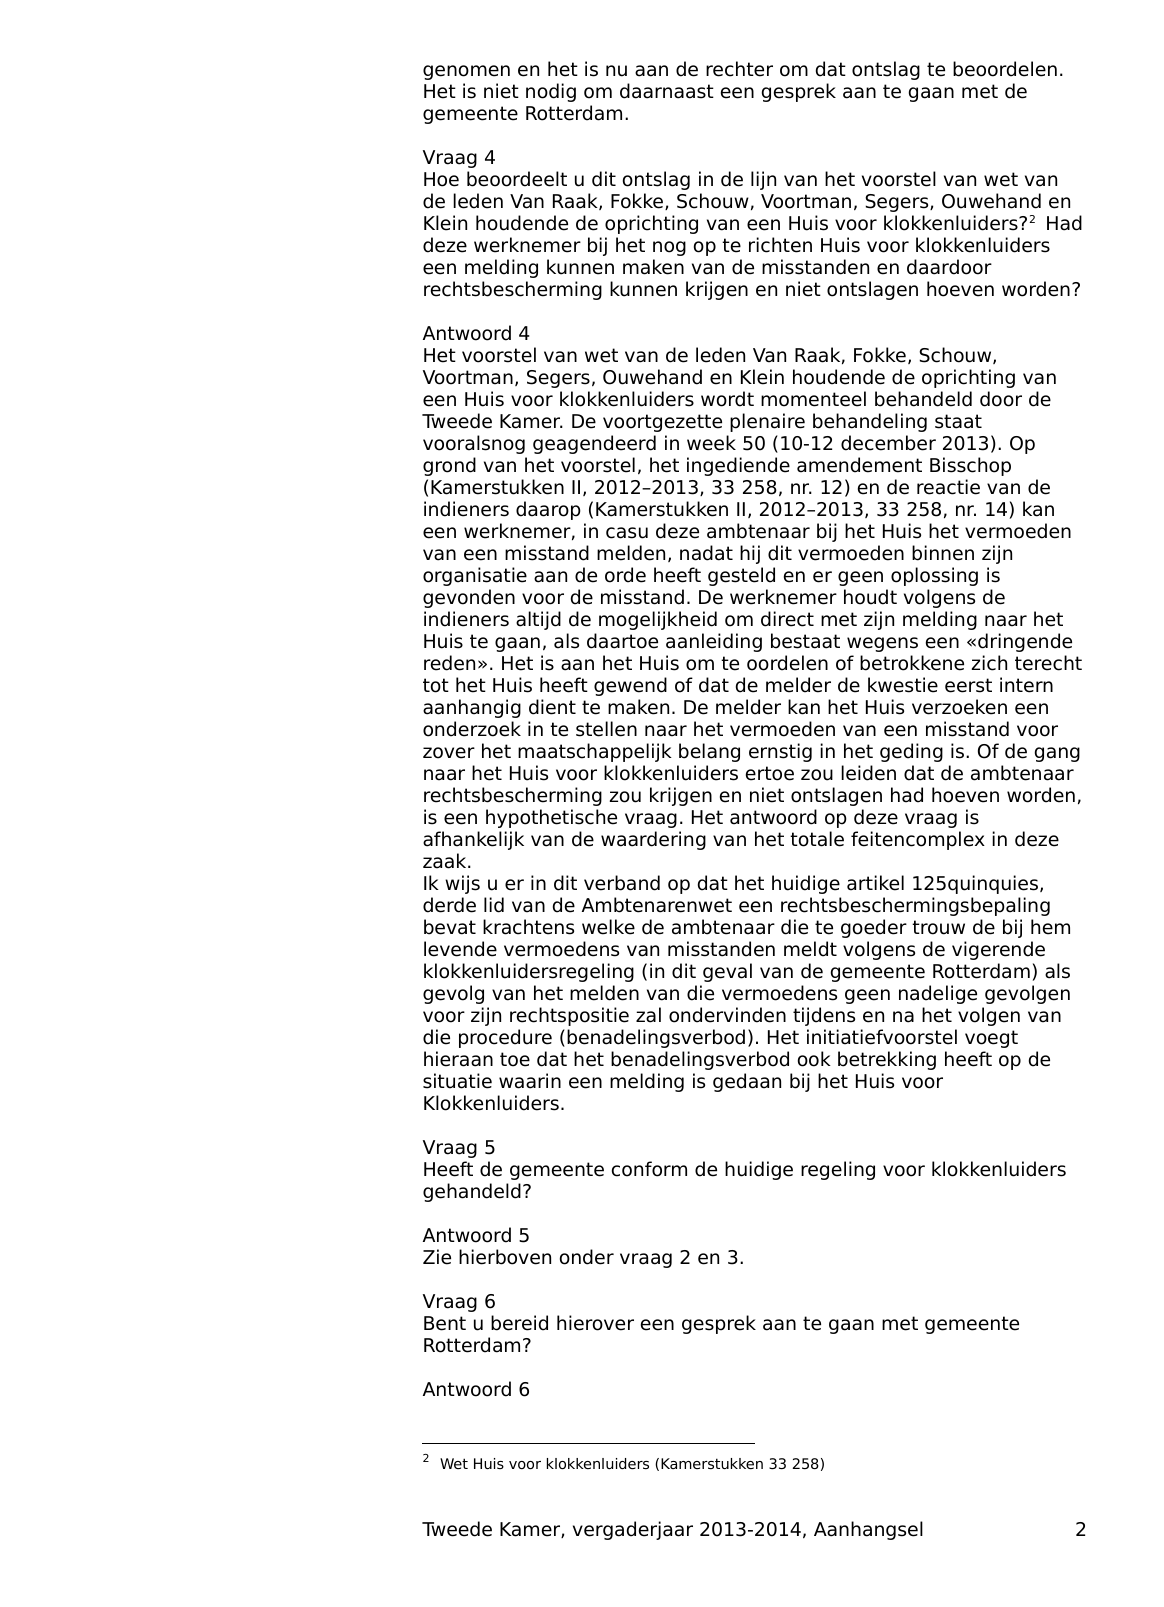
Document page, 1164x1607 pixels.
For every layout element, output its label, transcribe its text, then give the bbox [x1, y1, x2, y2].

text Zie hierboven onder vraag 2 en 3. [422, 1247, 1087, 1269]
text Heeft de gemeente conform de huidige regeling voor klokkenluiders gehandeld? [422, 1159, 1087, 1203]
text Antwoord 6 [422, 1379, 1087, 1401]
text Vraag 5 [422, 1137, 1087, 1159]
text Hoe beoordeelt u dit ontslag in de lijn van het voorstel van wet van de leden Van Raak, Fokke, Schouw, Voortman, Segers, Ouwehand en Klein houdende de oprichting van een Huis voor klokkenluiders? Had deze werknemer bij het nog op te richten Huis voor klokkenluiders een melding kunnen maken van de misstanden en daardoor rechtsbescherming kunnen krijgen en niet ontslagen hoeven worden? [422, 169, 1087, 301]
text genomen en het is nu aan de rechter om dat ontslag te beoordelen. Het is niet nodig om daarnaast een gesprek aan te gaan met de gemeente Rotterdam. [422, 59, 1087, 125]
text Bent u bereid hierover een gesprek aan te gaan met gemeente Rotterdam? [422, 1313, 1087, 1357]
text Ik wijs u er in dit verband op dat het huidige artikel 125quinquies, derde lid van de Ambtenarenwet een rechtsbeschermingsbepaling bevat krachtens welke de ambtenaar die te goeder trouw de bij hem levende vermoedens van misstanden meldt volgens de vigerende klokkenluidersregeling (in dit geval van de gemeente Rotterdam) als gevolg van het melden van die vermoedens geen nadelige gevolgen voor zijn rechtspositie zal ondervinden tijdens en na het volgen van die procedure (benadelingsverbod). Het initiatiefvoorstel voegt hieraan toe dat het benadelingsverbod ook betrekking heeft op de situatie waarin een melding is gedaan bij het Huis voor Klokkenluiders. [422, 873, 1087, 1114]
text Antwoord 4 [422, 323, 1087, 345]
text Vraag 4 [422, 147, 1087, 169]
text Het voorstel van wet van de leden Van Raak, Fokke, Schouw, Voortman, Segers, Ouwehand en Klein houdende de oprichting van een Huis voor klokkenluiders wordt momenteel behandeld door de Tweede Kamer. De voortgezette plenaire behandeling staat vooralsnog geagendeerd in week 50 (10-12 december 2013). Op grond van het voorstel, het ingediende amendement Bisschop (Kamerstukken II, 2012–2013, 33 258, nr. 12) en de reactie van de indieners daarop (Kamerstukken II, 2012–2013, 33 258, nr. 14) kan een werknemer, in casu deze ambtenaar bij het Huis het vermoeden van een misstand melden, nadat hij dit vermoeden binnen zijn organisatie aan de orde heeft gesteld en er geen oplossing is gevonden voor de misstand. De werknemer houdt volgens de indieners altijd de mogelijkheid om direct met zijn melding naar het Huis te gaan, als daartoe aanleiding bestaat wegens een «dringende reden». Het is aan het Huis om te oordelen of betrokkene zich terecht tot het Huis heeft gewend of dat de melder de kwestie eerst intern aanhangig dient te maken. De melder kan het Huis verzoeken een onderzoek in te stellen naar het vermoeden van een misstand voor zover het maatschappelijk belang ernstig in het geding is. Of de gang naar het Huis voor klokkenluiders ertoe zou leiden dat de ambtenaar rechtsbescherming zou krijgen en niet ontslagen had hoeven worden, is een hypothetische vraag. Het antwoord op deze vraag is afhankelijk van de waardering van het totale feitencomplex in deze zaak. [422, 345, 1087, 873]
text Vraag 6 [422, 1291, 1087, 1313]
text Wet Huis voor klokkenluiders (Kamerstukken 33 258) [422, 1452, 1087, 1474]
text Antwoord 5 [422, 1225, 1087, 1247]
